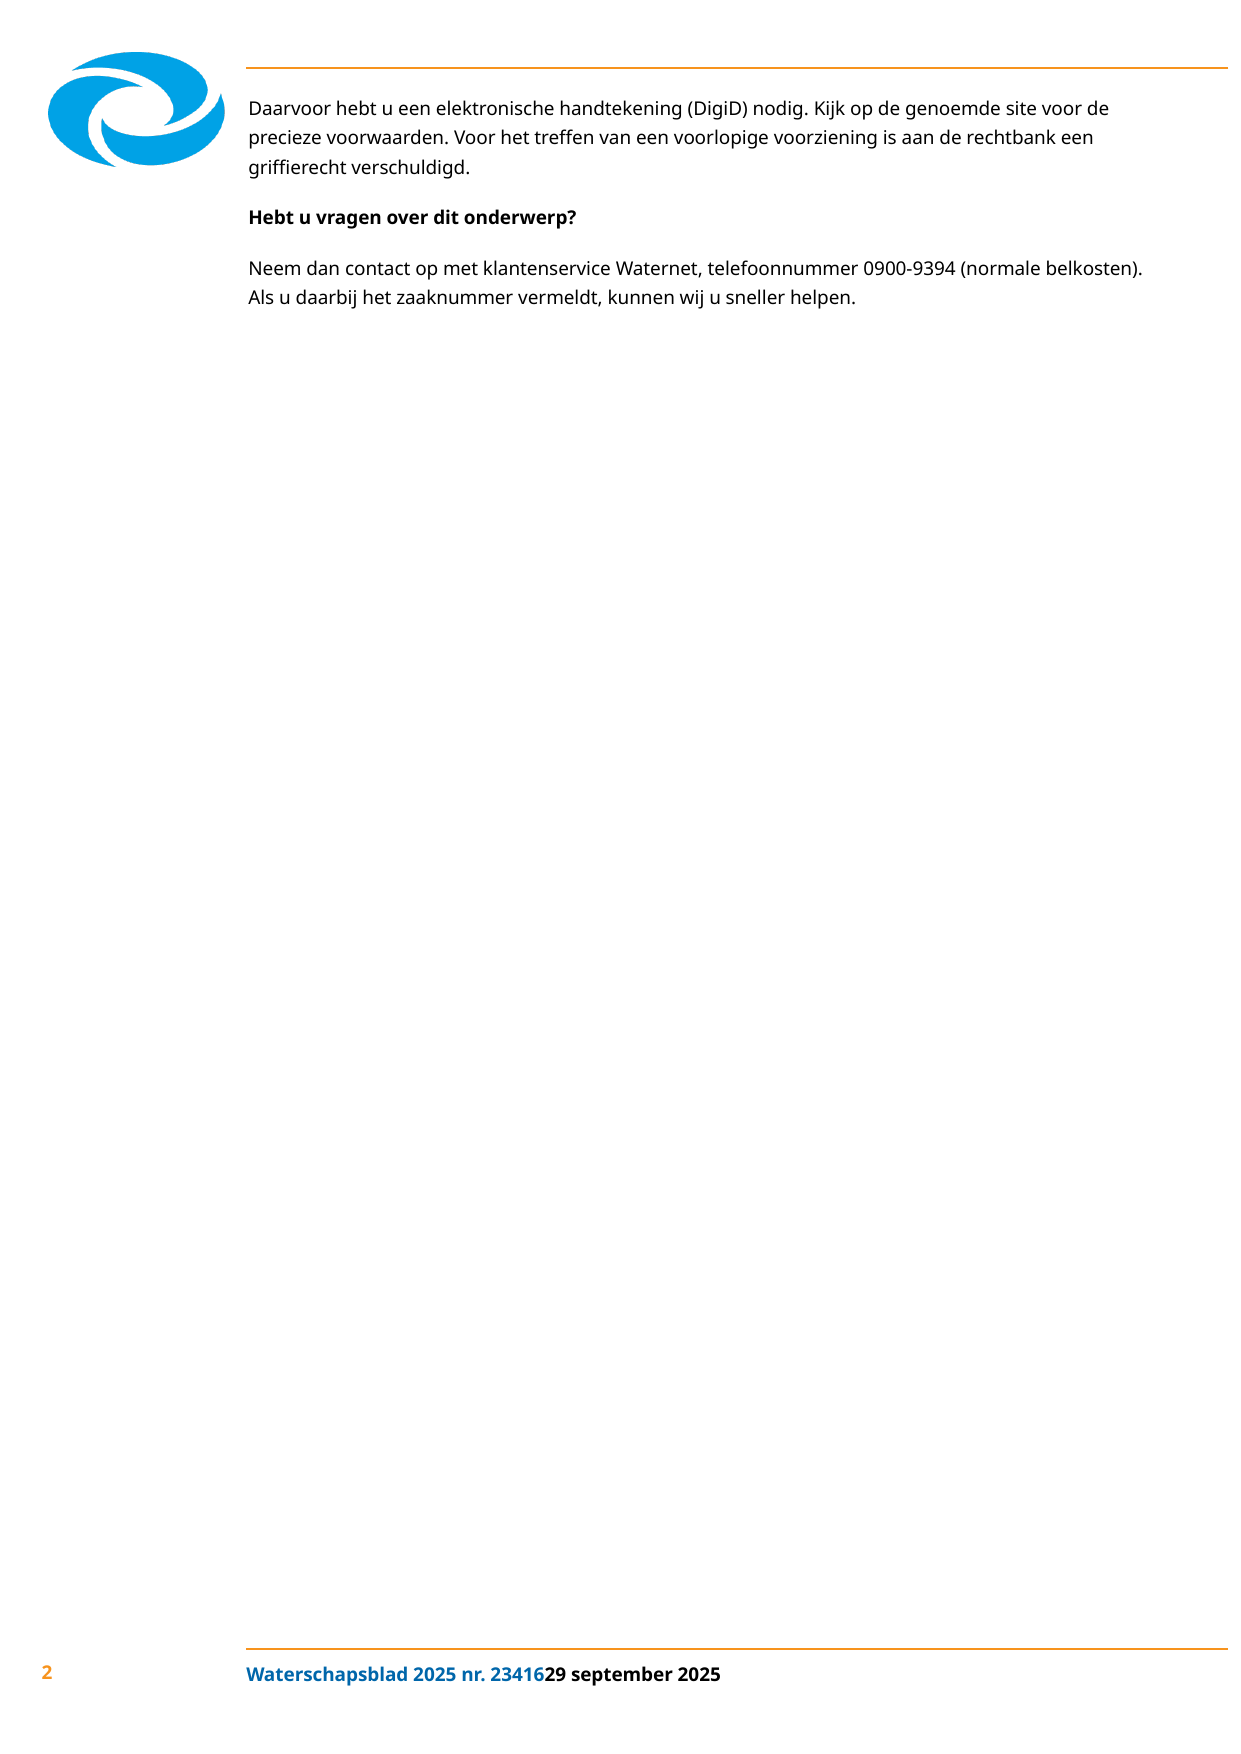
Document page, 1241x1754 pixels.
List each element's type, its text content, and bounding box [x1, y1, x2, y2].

picture [41, 47, 231, 172]
text Daarvoor hebt u een elektronische handtekening (DigiD) nodig. Kijk op de genoemde site voor de precieze voorwaarden. Voor het treffen van een voorlopige voorziening is aan de rechtbank een griffierecht verschuldigd. [248, 95, 1152, 180]
text Hebt u vragen over dit onderwerp? [248, 204, 1152, 230]
text Neem dan contact op met klantenservice Waternet, telefoonnummer 0900-9394 (normale belkosten). Als u daarbij het zaaknummer vermeldt, kunnen wij u sneller helpen. [248, 255, 1152, 310]
